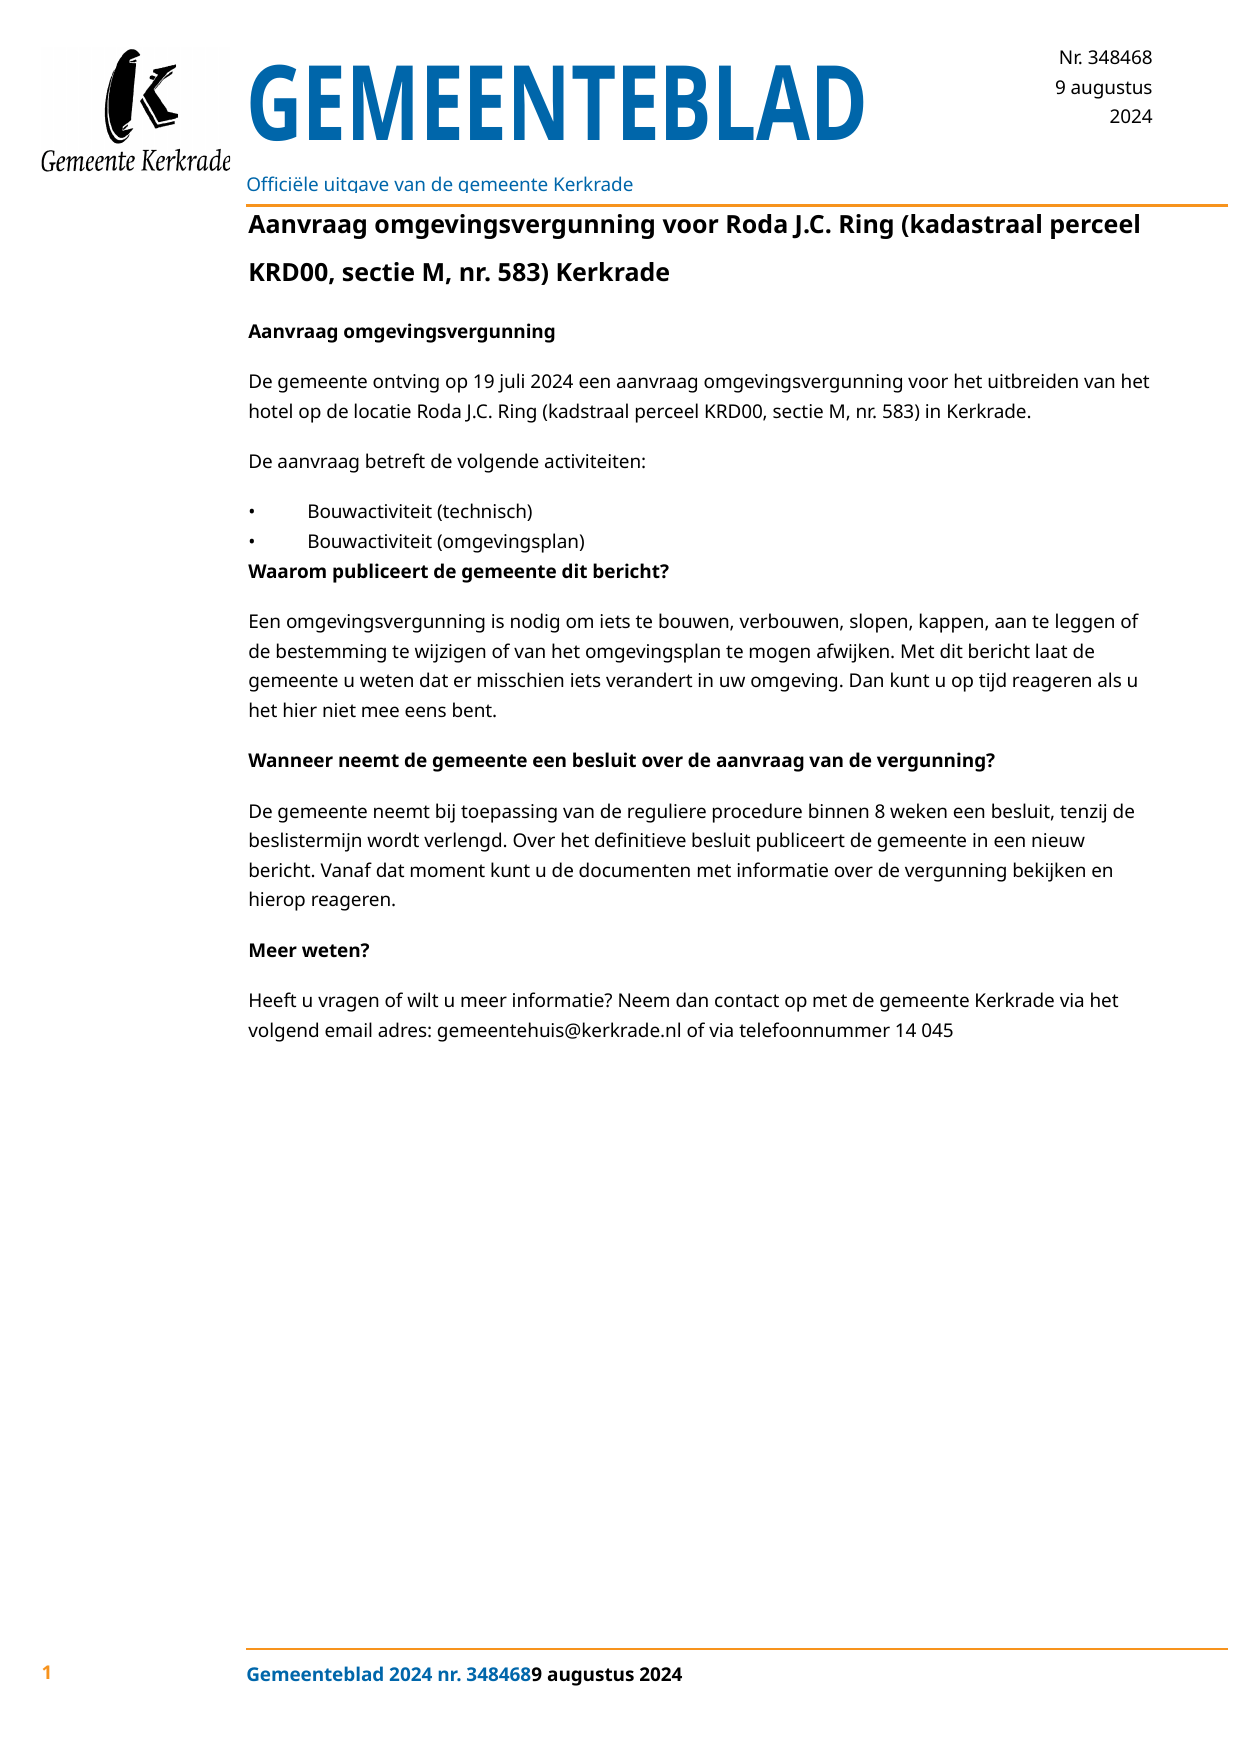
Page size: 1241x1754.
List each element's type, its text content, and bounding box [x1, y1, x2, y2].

list Bouwactiviteit (technisch) [248, 499, 1152, 524]
text Aanvraag omgevingsvergunning [248, 318, 1152, 344]
text Een omgevingsvergunning is nodig om iets te bouwen, verbouwen, slopen, kappen, aan te leggen of de bestemming te wijzigen of van het omgevingsplan te mogen afwijken. Met dit bericht laat de gemeente u weten dat er misschien iets verandert in uw omgeving. Dan kunt u op tijd reageren als u het hier niet mee eens bent. [248, 608, 1152, 723]
text Waarom publiceert de gemeente dit bericht? [248, 558, 1152, 584]
text Meer weten? [248, 937, 1152, 963]
picture [41, 47, 231, 172]
text De aanvraag betreft de volgende activiteiten: [248, 448, 1152, 474]
text Wanneer neemt de gemeente een besluit over de aanvraag van de vergunning? [248, 747, 1152, 773]
text De gemeente neemt bij toepassing van de reguliere procedure binnen 8 weken een besluit, tenzij de beslistermijn wordt verlengd. Over het definitieve besluit publiceert de gemeente in een nieuw bericht. Vanaf dat moment kunt u de documenten met informatie over de vergunning bekijken en hierop reageren. [248, 798, 1152, 912]
text Heeft u vragen of wilt u meer informatie? Neem dan contact op met de gemeente Kerkrade via het volgend email adres: gemeentehuis@kerkrade.nl of via telefoonnummer 14 045 [248, 987, 1152, 1043]
list Bouwactiviteit (omgevingsplan) [248, 528, 1152, 554]
text Aanvraag omgevingsvergunning voor Roda J.C. Ring (kadastraal perceel KRD00, sectie M, nr. 583) Kerkrade [248, 207, 1152, 288]
text De gemeente ontving op 19 juli 2024 een aanvraag omgevingsvergunning voor het uitbreiden van het hotel op de locatie Roda J.C. Ring (kadstraal perceel KRD00, sectie M, nr. 583) in Kerkrade. [248, 368, 1152, 424]
